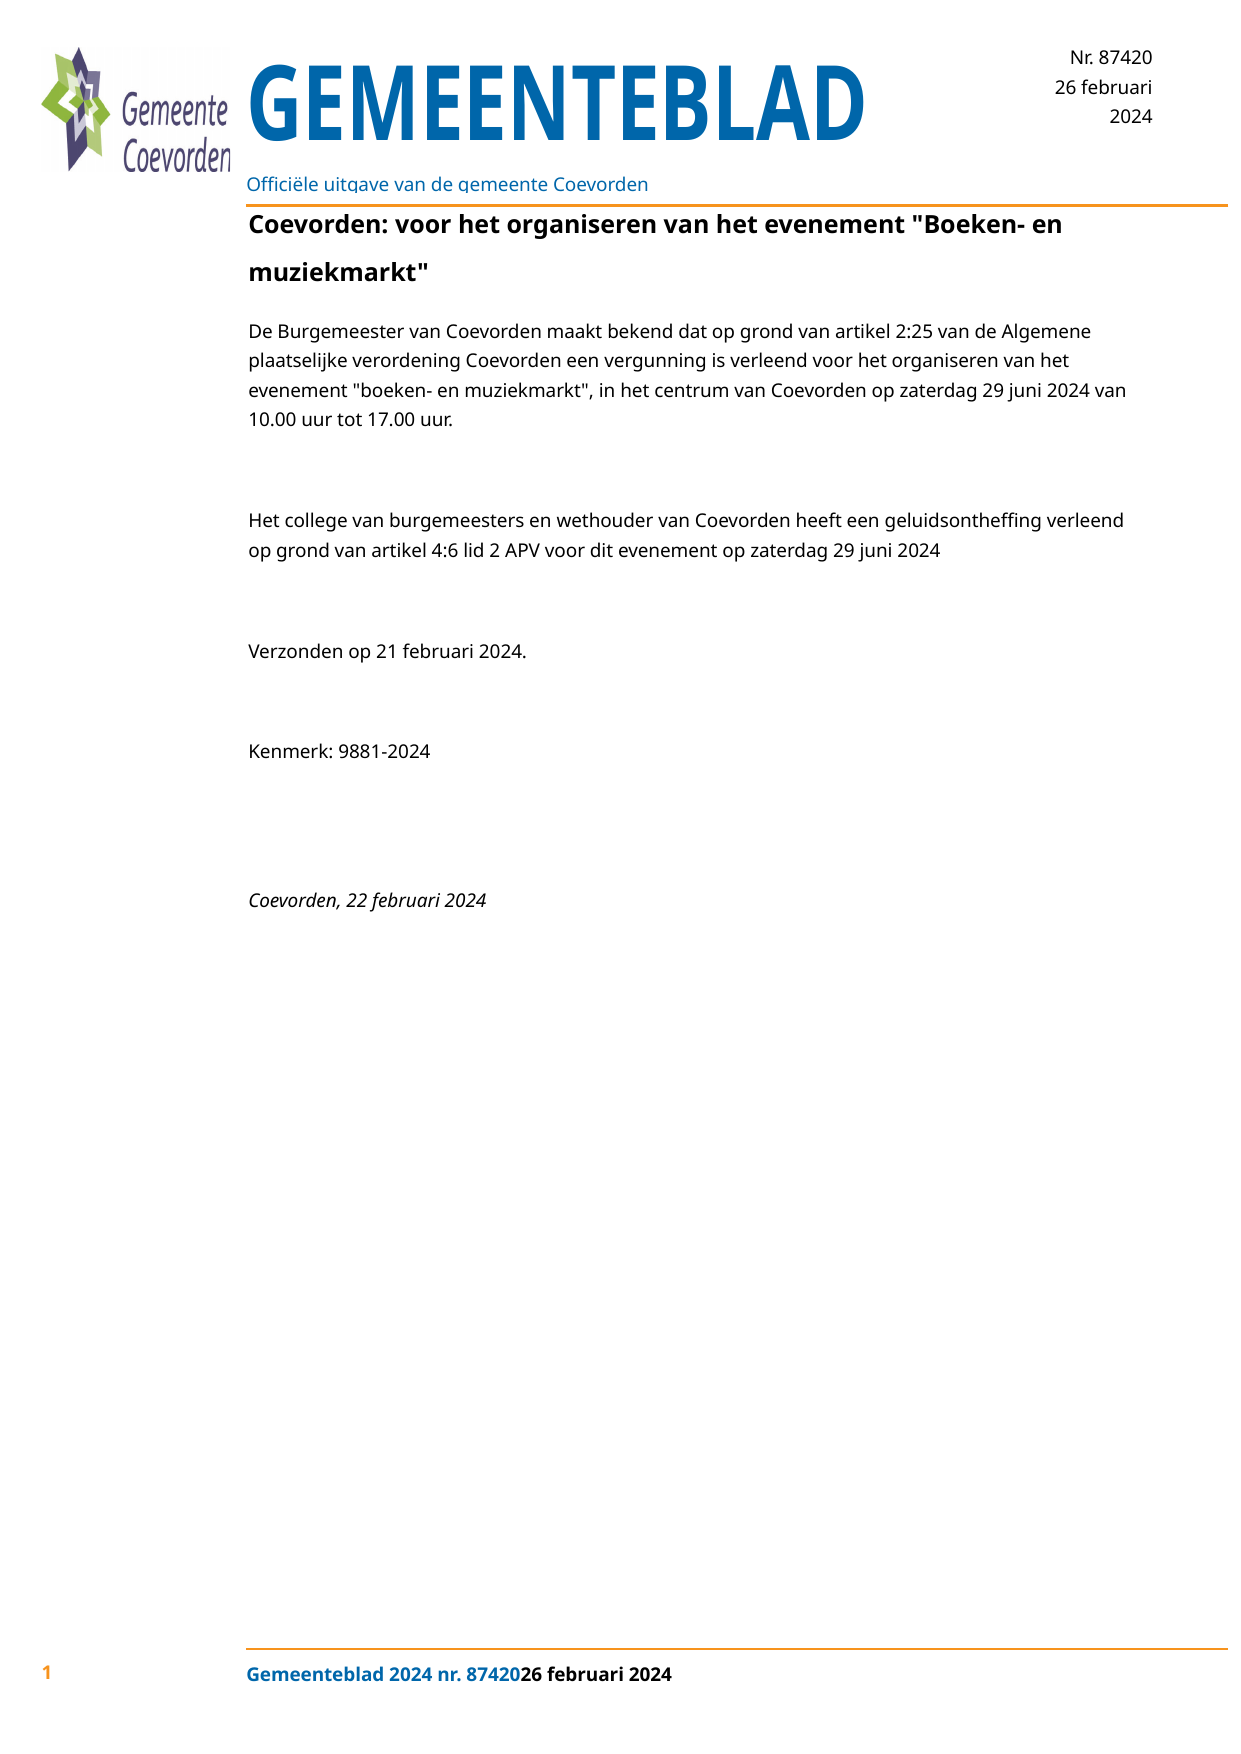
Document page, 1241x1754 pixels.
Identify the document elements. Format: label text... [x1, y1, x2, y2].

text Verzonden op 21 februari 2024. [248, 638, 1152, 664]
picture [41, 47, 231, 172]
text Kenmerk: 9881-2024 [248, 739, 1152, 764]
text Het college van burgemeesters en wethouder van Coevorden heeft een geluidsontheffing verleend op grond van artikel 4:6 lid 2 APV voor dit evenement op zaterdag 29 juni 2024 [248, 507, 1152, 563]
text Coevorden, 22 februari 2024 [248, 887, 1152, 913]
text De Burgemeester van Coevorden maakt bekend dat op grond van artikel 2:25 van de Algemene plaatselijke verordening Coevorden een vergunning is verleend voor het organiseren van het evenement "boeken- en muziekmarkt", in het centrum van Coevorden op zaterdag 29 juni 2024 van 10.00 uur tot 17.00 uur. [248, 318, 1152, 432]
text Coevorden: voor het organiseren van het evenement "Boeken- en muziekmarkt" [248, 207, 1152, 288]
